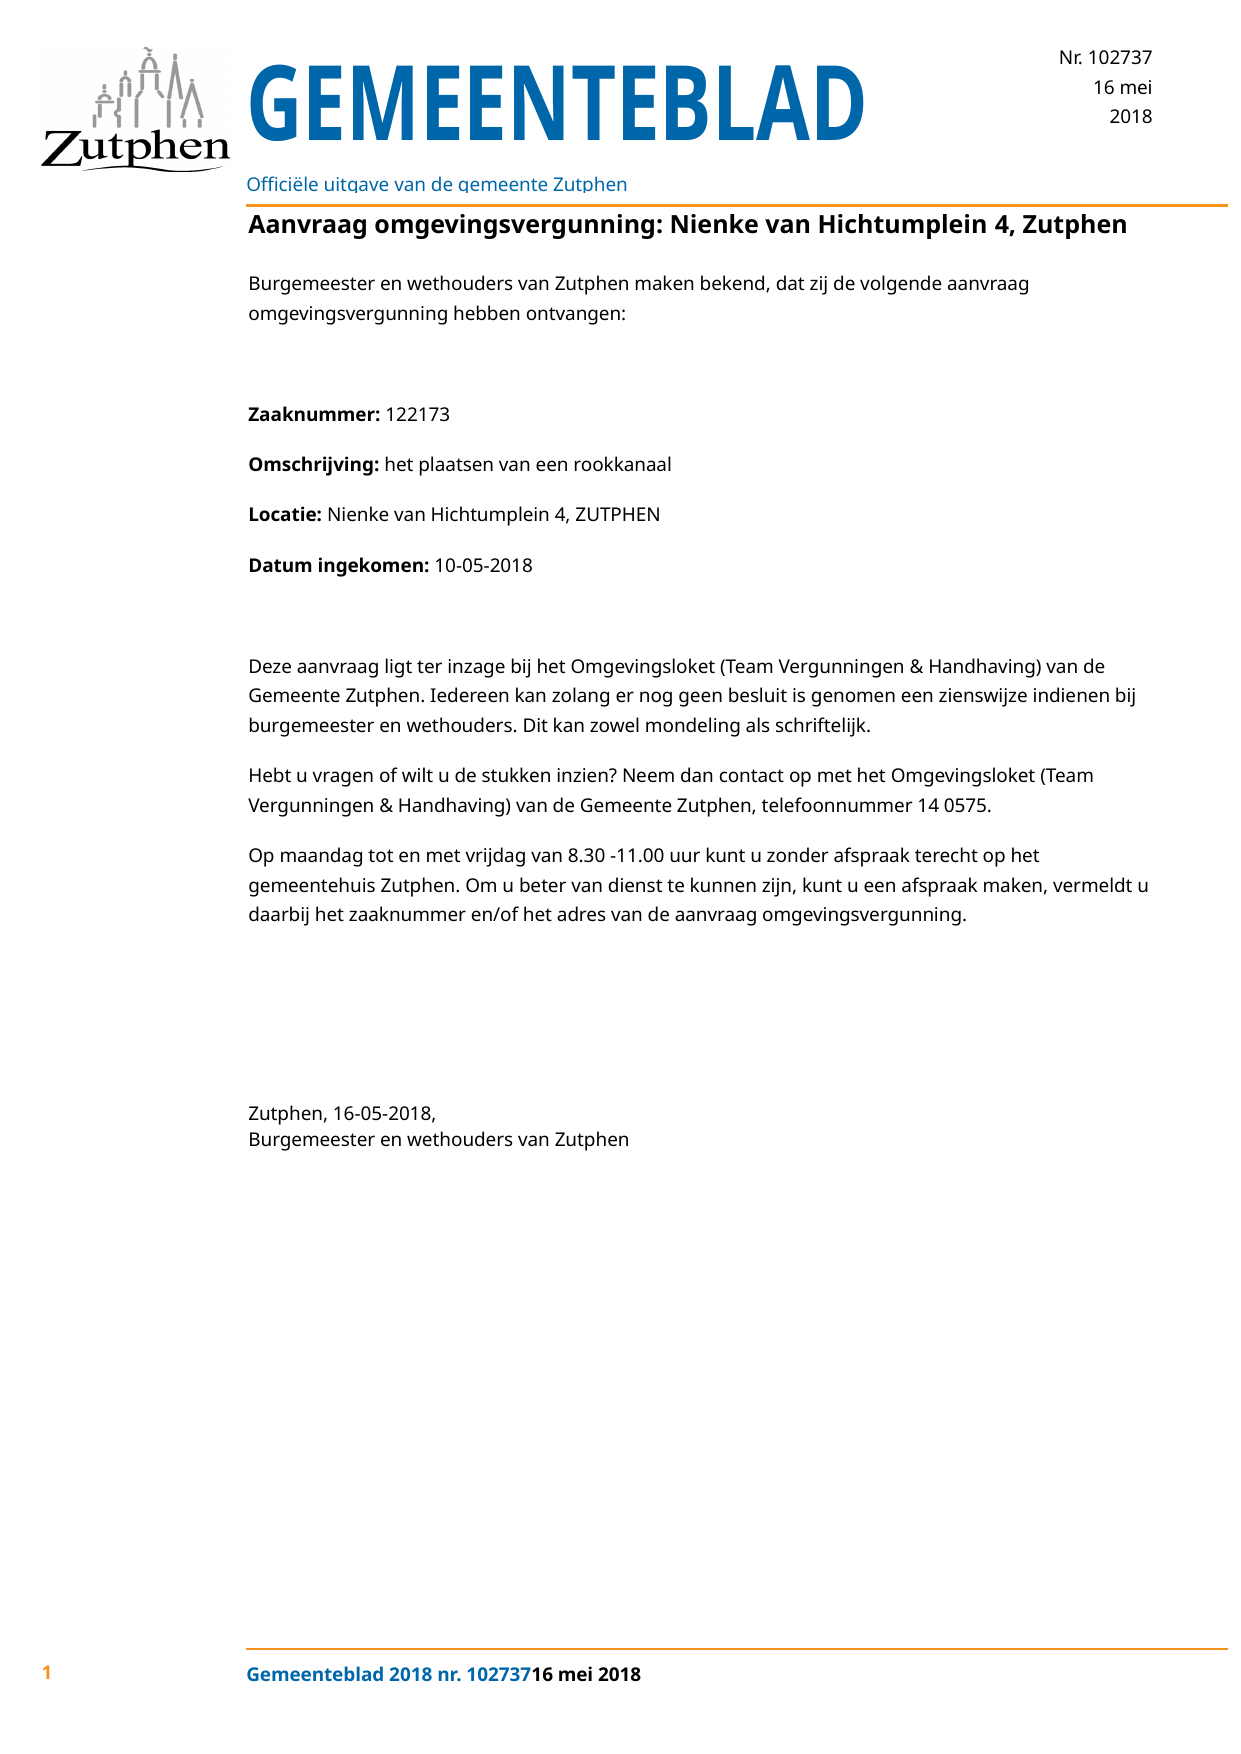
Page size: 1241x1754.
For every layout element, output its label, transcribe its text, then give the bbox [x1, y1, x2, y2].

text Deze aanvraag ligt ter inzage bij het Omgevingsloket (Team Vergunningen & Handhaving) van de Gemeente Zutphen. Iedereen kan zolang er nog geen besluit is genomen een zienswijze indienen bij burgemeester en wethouders. Dit kan zowel mondeling als schriftelijk. [248, 653, 1152, 738]
text Omschrijving: het plaatsen van een rookkanaal [248, 451, 1152, 477]
text Op maandag tot en met vrijdag van 8.30 -11.00 uur kunt u zonder afspraak terecht op het gemeentehuis Zutphen. Om u beter van dienst te kunnen zijn, kunt u een afspraak maken, vermeldt u daarbij het zaaknummer en/of het adres van de aanvraag omgevingsvergunning. [248, 842, 1152, 927]
text Hebt u vragen of wilt u de stukken inzien? Neem dan contact op met het Omgevingsloket (Team Vergunningen & Handhaving) van de Gemeente Zutphen, telefoonnummer 14 0575. [248, 762, 1152, 818]
text Burgemeester en wethouders van Zutphen maken bekend, dat zij de volgende aanvraag omgevingsvergunning hebben ontvangen: [248, 270, 1152, 326]
picture [41, 47, 231, 172]
text Datum ingekomen: 10-05-2018 [248, 552, 1152, 578]
text Locatie: Nienke van Hichtumplein 4, ZUTPHEN [248, 502, 1152, 527]
text Zaaknummer: 122173 [248, 401, 1152, 426]
text Burgemeester en wethouders van Zutphen [248, 1126, 1152, 1152]
text Zutphen, 16-05-2018, [248, 1101, 1152, 1126]
text Aanvraag omgevingsvergunning: Nienke van Hichtumplein 4, Zutphen [248, 207, 1152, 241]
